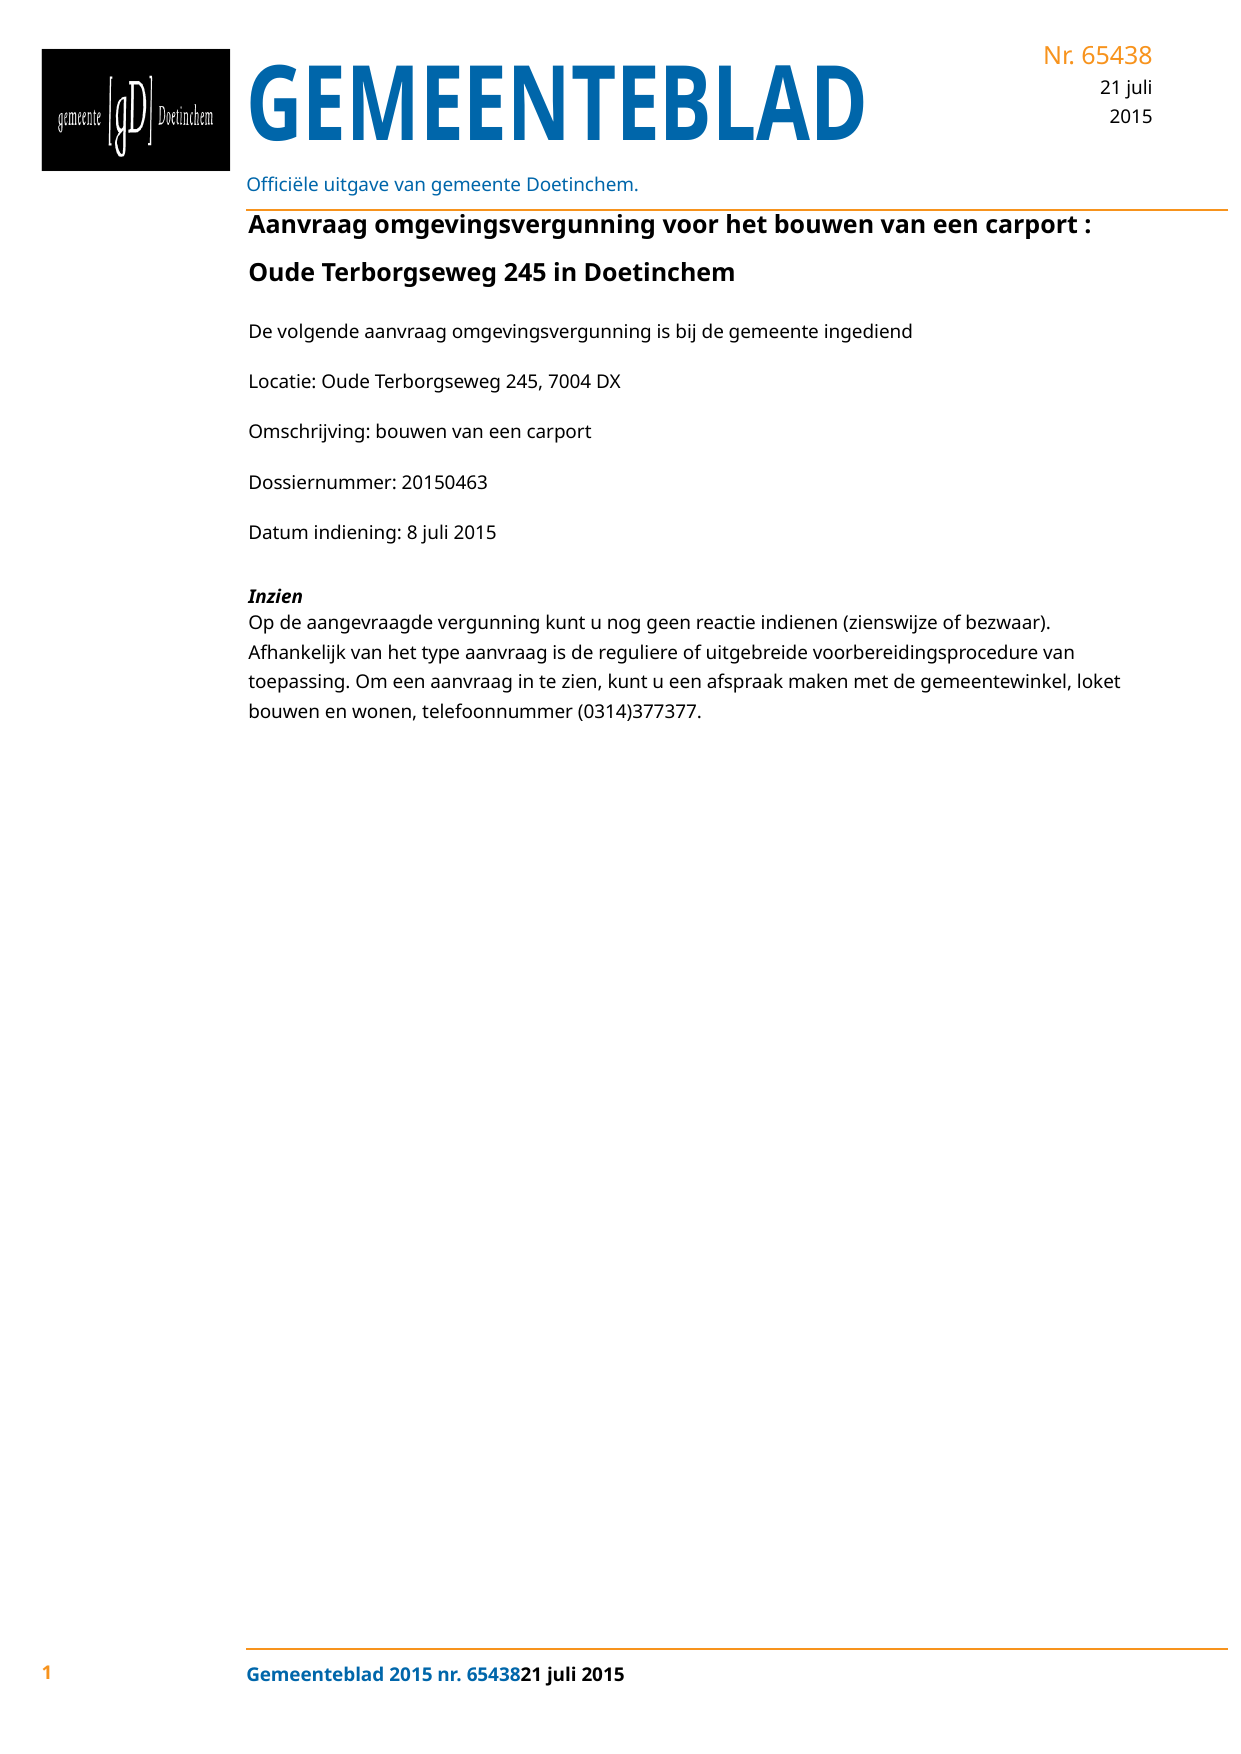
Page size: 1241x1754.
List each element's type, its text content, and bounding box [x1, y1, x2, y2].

text Op de aangevraagde vergunning kunt u nog geen reactie indienen (zienswijze of bezwaar). Afhankelijk van het type aanvraag is de reguliere of uitgebreide voorbereidingsprocedure van toepassing. Om een aanvraag in te zien, kunt u een afspraak maken met de gemeentewinkel, loket bouwen en wonen, telefoonnummer (0314)377377. [248, 609, 1152, 724]
text Aanvraag omgevingsvergunning voor het bouwen van een carport : Oude Terborgseweg 245 in Doetinchem [248, 211, 1152, 288]
text Omschrijving: bouwen van een carport [248, 419, 1152, 444]
text Inzien [248, 583, 1152, 609]
text De volgende aanvraag omgevingsvergunning is bij de gemeente ingediend [248, 318, 1152, 344]
text Dossiernummer: 20150463 [248, 469, 1152, 495]
text Datum indiening: 8 juli 2015 [248, 519, 1152, 545]
text Locatie: Oude Terborgseweg 245, 7004 DX [248, 368, 1152, 394]
picture [41, 47, 231, 172]
